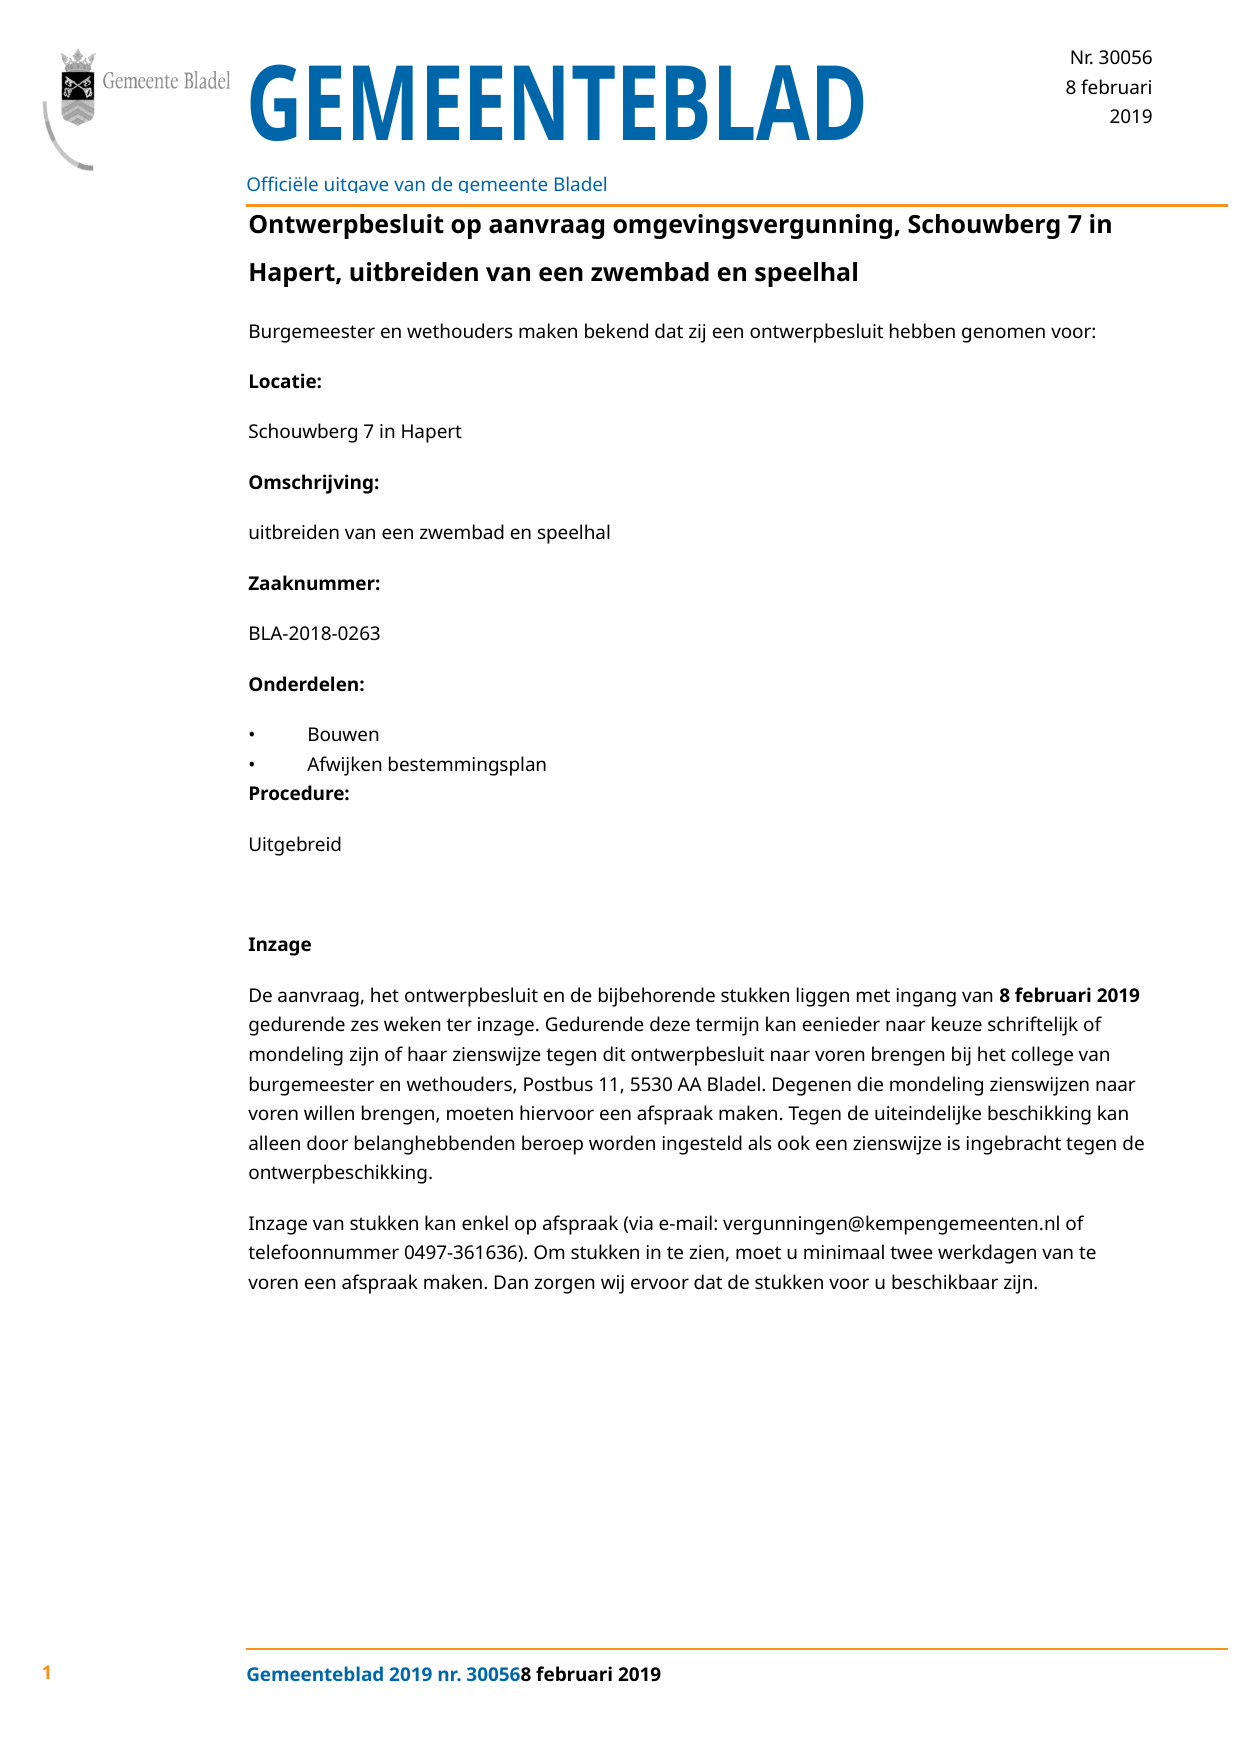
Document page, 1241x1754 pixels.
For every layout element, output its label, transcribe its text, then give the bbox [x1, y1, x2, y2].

list Afwijken bestemmingsplan [248, 751, 1152, 777]
text Locatie: [248, 368, 1152, 394]
text Procedure: [248, 780, 1152, 806]
text Onderdelen: [248, 671, 1152, 697]
text Uitgebreid [248, 831, 1152, 857]
text BLA-2018-0263 [248, 620, 1152, 646]
text Ontwerpbesluit op aanvraag omgevingsvergunning, Schouwberg 7 in Hapert, uitbreiden van een zwembad en speelhal [248, 207, 1152, 288]
text Inzage van stukken kan enkel op afspraak (via e-mail: vergunningen@kempengemeenten.nl of telefoonnummer 0497-361636). Om stukken in te zien, moet u minimaal twee werkdagen van te voren een afspraak maken. Dan zorgen wij ervoor dat de stukken voor u beschikbaar zijn. [248, 1210, 1152, 1295]
text Inzage [248, 932, 1152, 957]
text De aanvraag, het ontwerpbesluit en de bijbehorende stukken liggen met ingang van 8 februari 2019 gedurende zes weken ter inzage. Gedurende deze termijn kan eenieder naar keuze schriftelijk of mondeling zijn of haar zienswijze tegen dit ontwerpbesluit naar voren brengen bij het college van burgemeester en wethouders, Postbus 11, 5530 AA Bladel. Degenen die mondeling zienswijzen naar voren willen brengen, moeten hiervoor een afspraak maken. Tegen de uiteindelijke beschikking kan alleen door belanghebbenden beroep worden ingesteld als ook een zienswijze is ingebracht tegen de ontwerpbeschikking. [248, 982, 1152, 1185]
text Schouwberg 7 in Hapert [248, 419, 1152, 444]
text Burgemeester en wethouders maken bekend dat zij een ontwerpbesluit hebben genomen voor: [248, 318, 1152, 344]
text uitbreiden van een zwembad en speelhal [248, 519, 1152, 545]
text Omschrijving: [248, 469, 1152, 495]
text Zaaknummer: [248, 570, 1152, 596]
list Bouwen [248, 721, 1152, 747]
picture [41, 47, 231, 172]
